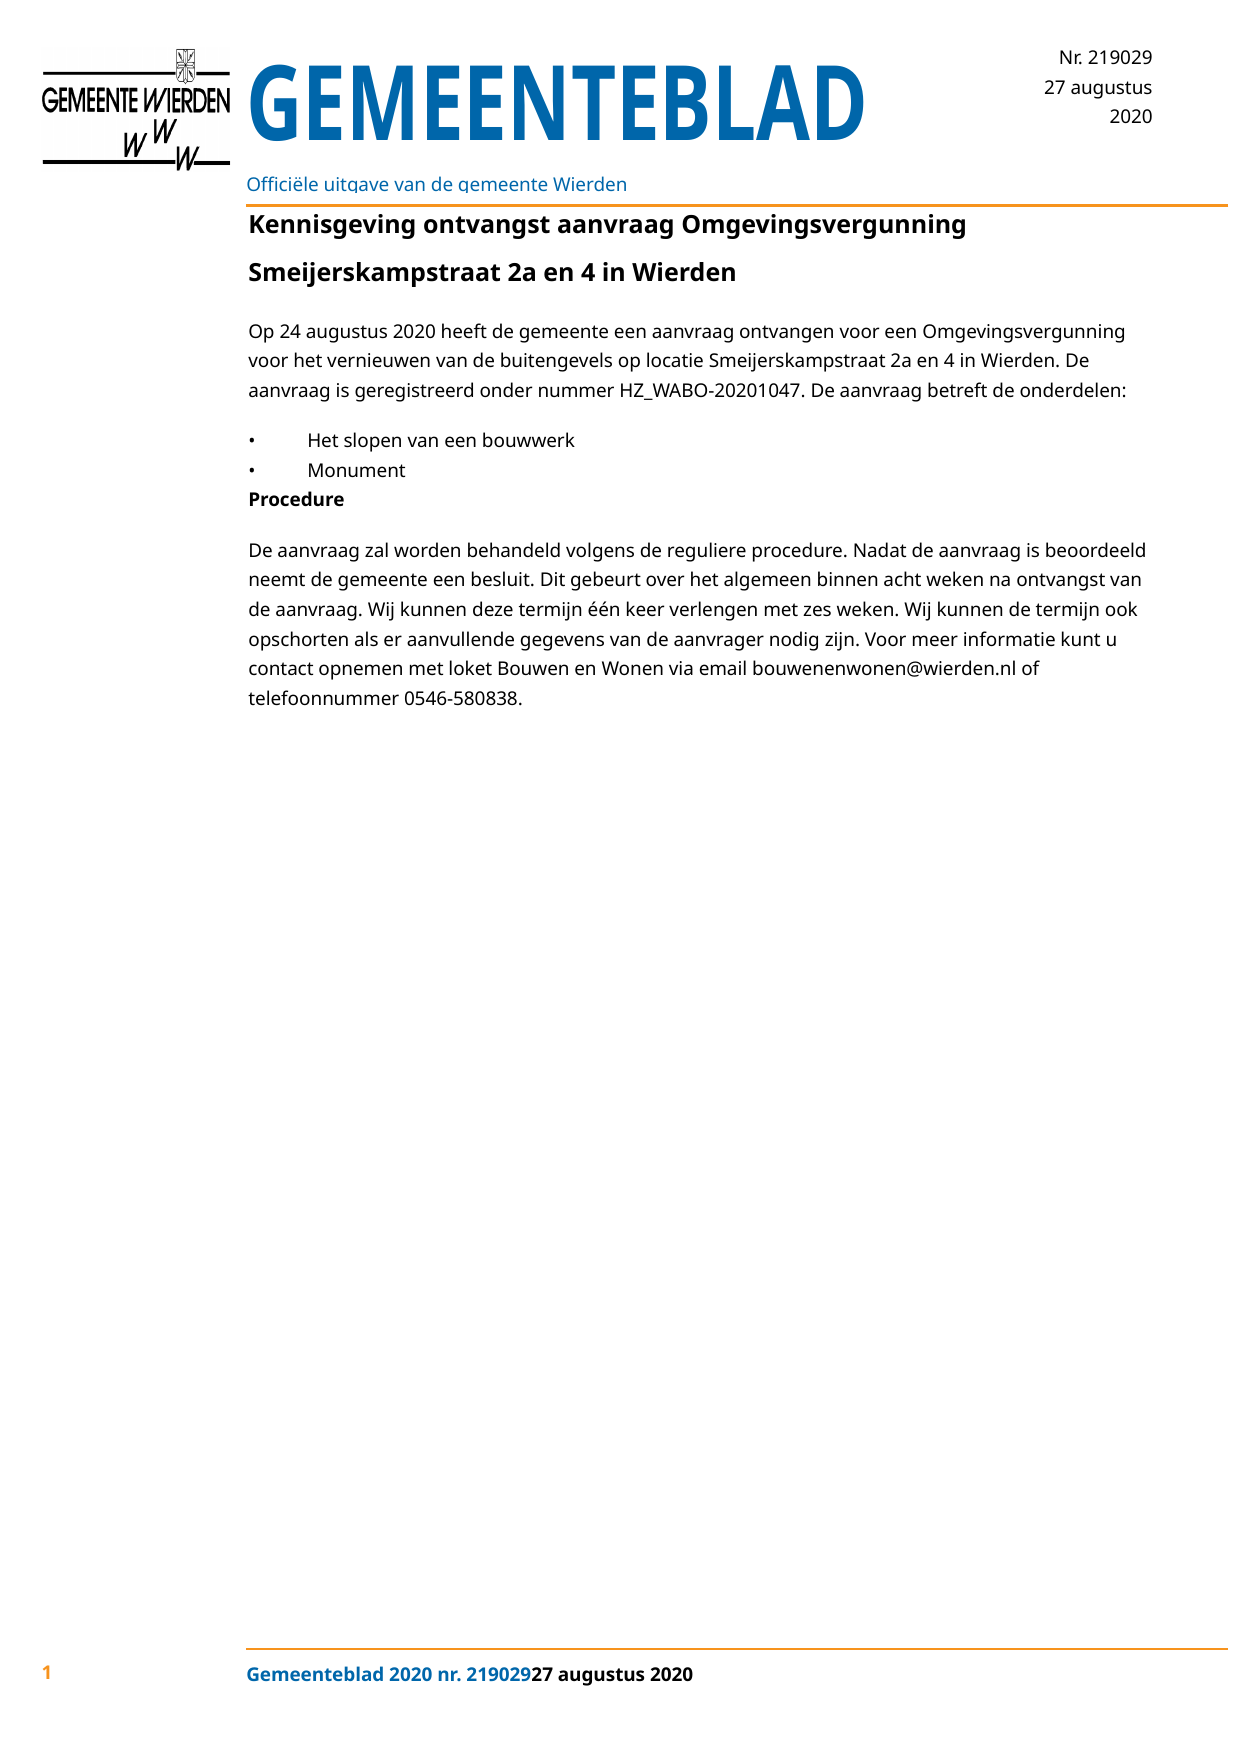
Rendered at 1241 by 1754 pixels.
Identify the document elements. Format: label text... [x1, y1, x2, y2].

text De aanvraag zal worden behandeld volgens de reguliere procedure. Nadat de aanvraag is beoordeeld neemt de gemeente een besluit. Dit gebeurt over het algemeen binnen acht weken na ontvangst van de aanvraag. Wij kunnen deze termijn één keer verlengen met zes weken. Wij kunnen de termijn ook opschorten als er aanvullende gegevens van de aanvrager nodig zijn. Voor meer informatie kunt u contact opnemen met loket Bouwen en Wonen via email bouwenenwonen@wierden.nl of telefoonnummer 0546-580838. [248, 537, 1152, 711]
list Monument [248, 457, 1152, 483]
text Kennisgeving ontvangst aanvraag Omgevingsvergunning Smeijerskampstraat 2a en 4 in Wierden [248, 207, 1152, 288]
text Procedure [248, 487, 1152, 512]
list Het slopen van een bouwwerk [248, 427, 1152, 453]
text Op 24 augustus 2020 heeft de gemeente een aanvraag ontvangen voor een Omgevingsvergunning voor het vernieuwen van de buitengevels op locatie Smeijerskampstraat 2a en 4 in Wierden. De aanvraag is geregistreerd onder nummer HZ_WABO-20201047. De aanvraag betreft de onderdelen: [248, 318, 1152, 403]
picture [41, 47, 231, 172]
